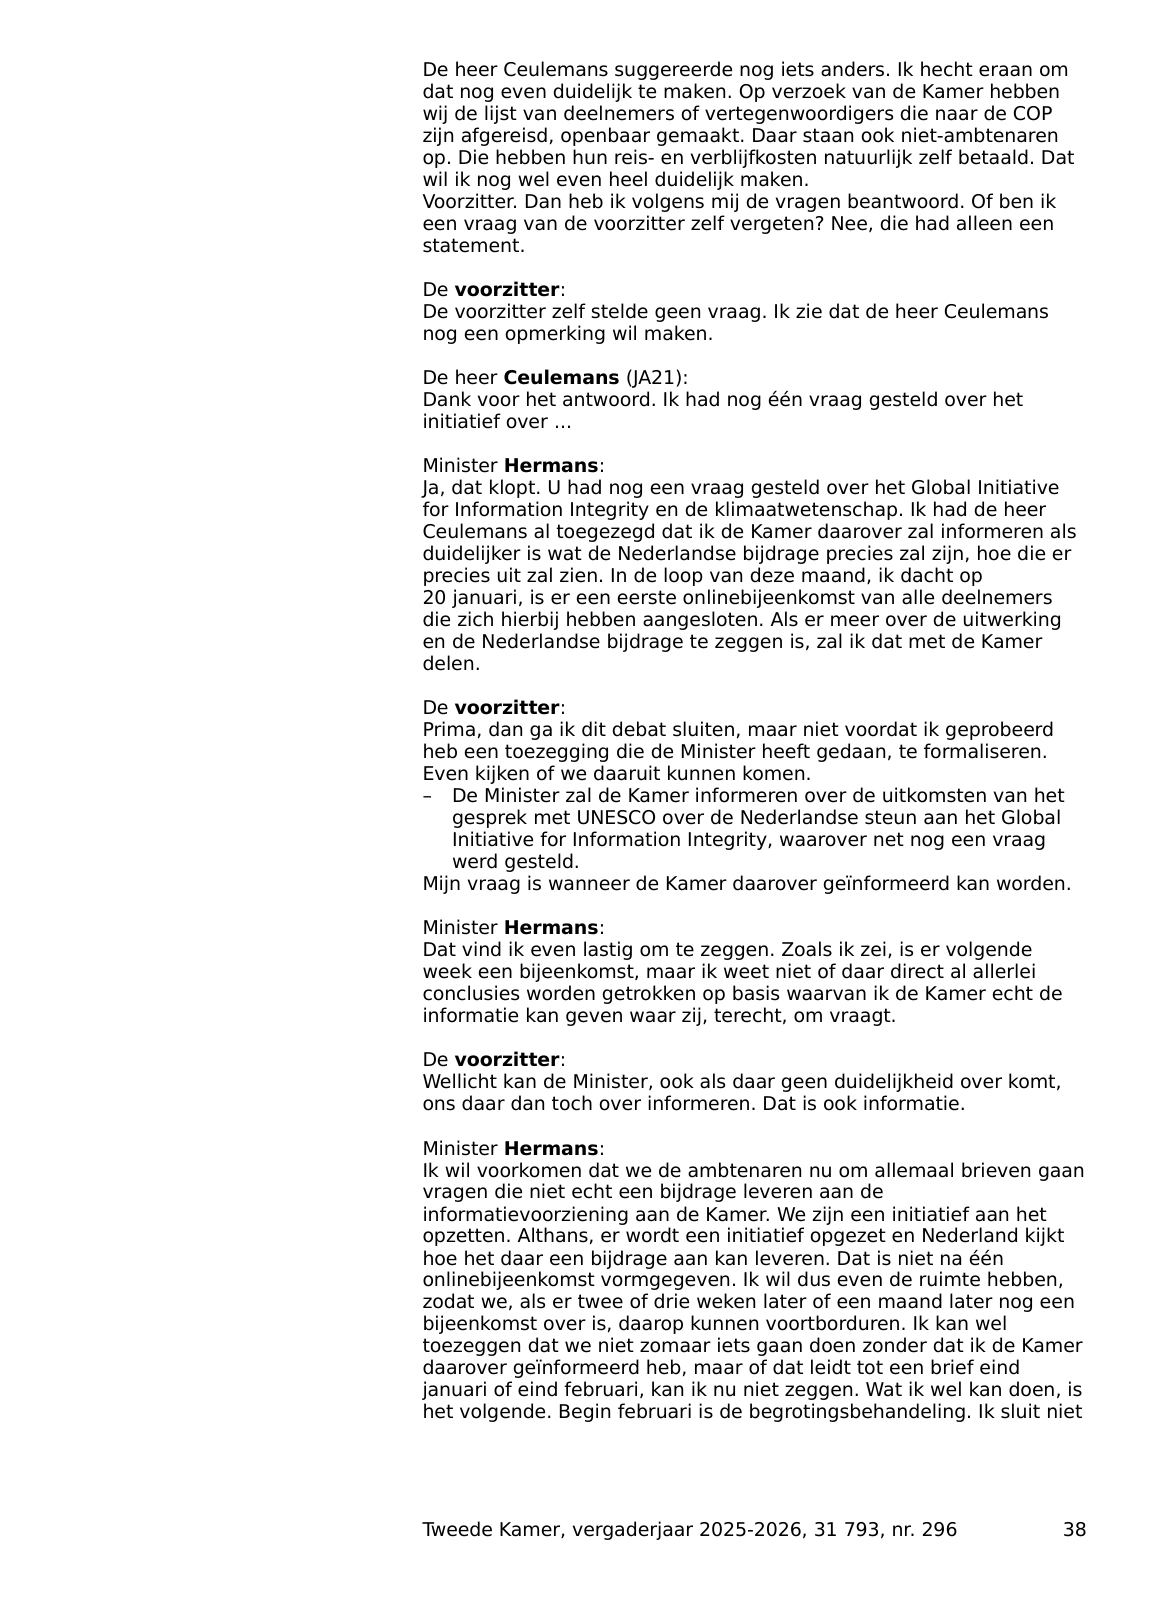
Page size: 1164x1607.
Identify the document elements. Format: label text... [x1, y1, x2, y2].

text Mijn vraag is wanneer de Kamer daarover geïnformeerd kan worden. [422, 873, 1087, 895]
text De voorzitter: [422, 697, 1087, 719]
text Prima, dan ga ik dit debat sluiten, maar niet voordat ik geprobeerd heb een toezegging die de Minister heeft gedaan, te formaliseren. Even kijken of we daaruit kunnen komen. [422, 719, 1087, 785]
text Ja, dat klopt. U had nog een vraag gesteld over het Global Initiative for Information Integrity en de klimaatwetenschap. Ik had de heer Ceulemans al toegezegd dat ik de Kamer daarover zal informeren als duidelijker is wat de Nederlandse bijdrage precies zal zijn, hoe die er precies uit zal zien. In de loop van deze maand, ik dacht op 20 januari, is er een eerste onlinebijeenkomst van alle deelnemers die zich hierbij hebben aangesloten. Als er meer over de uitwerking en de Nederlandse bijdrage te zeggen is, zal ik dat met de Kamer delen. [422, 477, 1087, 675]
text Dat vind ik even lastig om te zeggen. Zoals ik zei, is er volgende week een bijeenkomst, maar ik weet niet of daar direct al allerlei conclusies worden getrokken op basis waarvan ik de Kamer echt de informatie kan geven waar zij, terecht, om vraagt. [422, 939, 1087, 1027]
text Wellicht kan de Minister, ook als daar geen duidelijkheid over komt, ons daar dan toch over informeren. Dat is ook informatie. [422, 1071, 1087, 1115]
text Minister Hermans: [422, 917, 1087, 939]
text De heer Ceulemans (JA21): [422, 367, 1087, 389]
text De voorzitter: [422, 279, 1087, 301]
text Minister Hermans: [422, 1137, 1087, 1159]
text De heer Ceulemans suggereerde nog iets anders. Ik hecht eraan om dat nog even duidelijk te maken. Op verzoek van de Kamer hebben wij de lijst van deelnemers of vertegenwoordigers die naar de COP zijn afgereisd, openbaar gemaakt. Daar staan ook niet-ambtenaren op. Die hebben hun reis- en verblijfkosten natuurlijk zelf betaald. Dat wil ik nog wel even heel duidelijk maken. [422, 59, 1087, 191]
text Dank voor het antwoord. Ik had nog één vraag gesteld over het initiatief over ... [422, 389, 1087, 433]
text Minister Hermans: [422, 455, 1087, 477]
text De voorzitter: [422, 1049, 1087, 1071]
text – De Minister zal de Kamer informeren over de uitkomsten van het gesprek met UNESCO over de Nederlandse steun aan het Global Initiative for Information Integrity, waarover net nog een vraag werd gesteld. [422, 785, 1087, 873]
text De voorzitter zelf stelde geen vraag. Ik zie dat de heer Ceulemans nog een opmerking wil maken. [422, 301, 1087, 345]
text Voorzitter. Dan heb ik volgens mij de vragen beantwoord. Of ben ik een vraag van de voorzitter zelf vergeten? Nee, die had alleen een statement. [422, 191, 1087, 257]
text Ik wil voorkomen dat we de ambtenaren nu om allemaal brieven gaan vragen die niet echt een bijdrage leveren aan de informatievoorziening aan de Kamer. We zijn een initiatief aan het opzetten. Althans, er wordt een initiatief opgezet en Nederland kijkt hoe het daar een bijdrage aan kan leveren. Dat is niet na één onlinebijeenkomst vormgegeven. Ik wil dus even de ruimte hebben, zodat we, als er twee of drie weken later of een maand later nog een bijeenkomst over is, daarop kunnen voortborduren. Ik kan wel toezeggen dat we niet zomaar iets gaan doen zonder dat ik de Kamer daarover geïnformeerd heb, maar of dat leidt tot een brief eind januari of eind februari, kan ik nu niet zeggen. Wat ik wel kan doen, is het volgende. Begin februari is de begrotingsbehandeling. Ik sluit niet [422, 1159, 1087, 1423]
